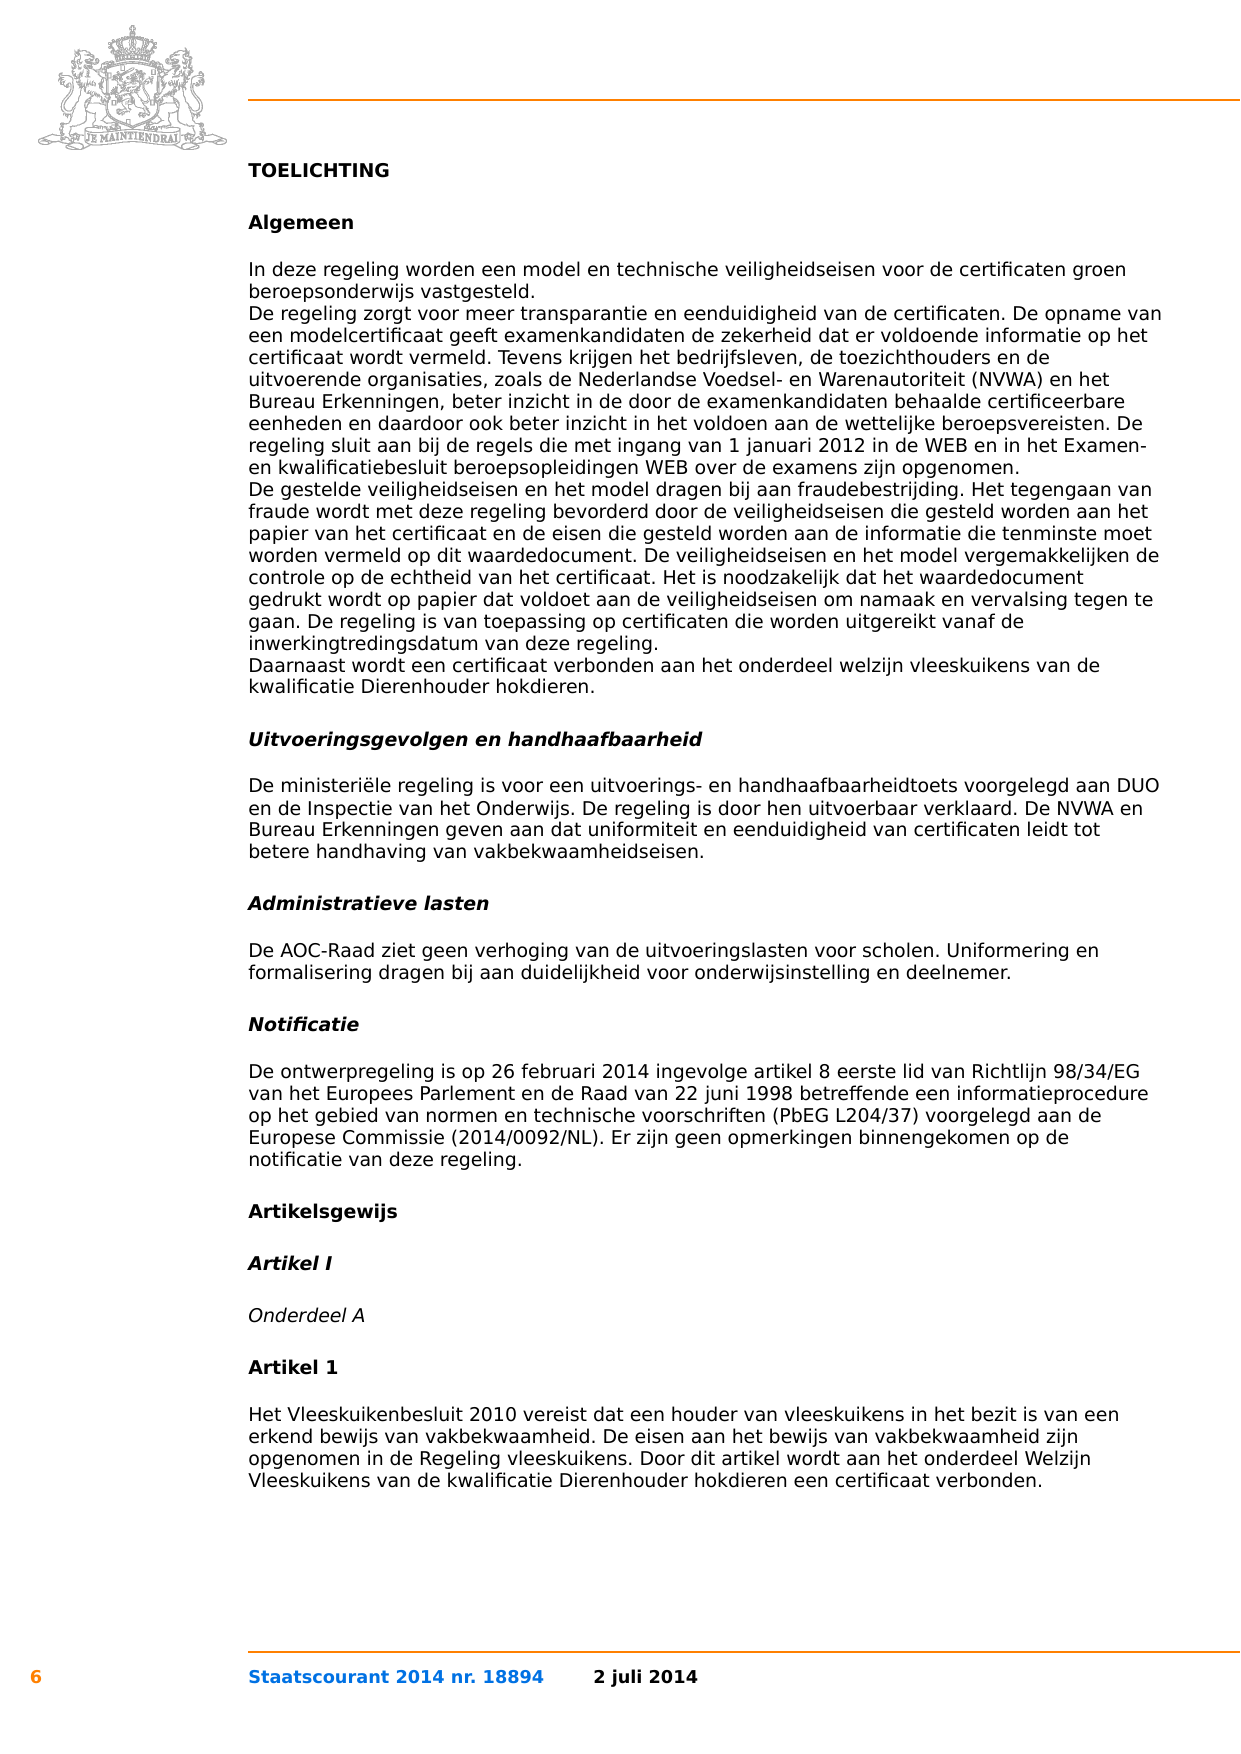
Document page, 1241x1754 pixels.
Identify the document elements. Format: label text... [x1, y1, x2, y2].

text De AOC-Raad ziet geen verhoging van de uitvoeringslasten voor scholen. Uniformering en formalisering dragen bij aan duidelijkheid voor onderwijsinstelling en deelnemer. [248, 940, 1163, 984]
text Daarnaast wordt een certificaat verbonden aan het onderdeel welzijn vleeskuikens van de kwalificatie Dierenhouder hokdieren. [248, 654, 1163, 698]
subtitle TOELICHTING [248, 160, 1163, 182]
text Het Vleeskuikenbesluit 2010 vereist dat een houder van vleeskuikens in het bezit is van een erkend bewijs van vakbekwaamheid. De eisen aan het bewijs van vakbekwaamheid zijn opgenomen in de Regeling vleeskuikens. Door dit artikel wordt aan het onderdeel Welzijn Vleeskuikens van de kwalificatie Dierenhouder hokdieren een certificaat verbonden. [248, 1404, 1163, 1492]
text In deze regeling worden een model en technische veiligheidseisen voor de certificaten groen beroepsonderwijs vastgesteld. [248, 259, 1163, 303]
text De gestelde veiligheidseisen en het model dragen bij aan fraudebestrijding. Het tegengaan van fraude wordt met deze regeling bevorderd door de veiligheidseisen die gesteld worden aan het papier van het certificaat en de eisen die gesteld worden aan de informatie die tenminste moet worden vermeld op dit waardedocument. De veiligheidseisen en het model vergemakkelijken de controle op de echtheid van het certificaat. Het is noodzakelijk dat het waardedocument gedrukt wordt op papier dat voldoet aan de veiligheidseisen om namaak en vervalsing tegen te gaan. De regeling is van toepassing op certificaten die worden uitgereikt vanaf de inwerkingtredingsdatum van deze regeling. [248, 479, 1163, 654]
subtitle Algemeen [248, 212, 1163, 234]
text De ministeriële regeling is voor een uitvoerings- en handhaafbaarheidtoets voorgelegd aan DUO en de Inspectie van het Onderwijs. De regeling is door hen uitvoerbaar verklaard. De NVWA en Bureau Erkenningen geven aan dat uniformiteit en eenduidigheid van certificaten leidt tot betere handhaving van vakbekwaamheidseisen. [248, 775, 1163, 863]
subtitle Artikel I [248, 1253, 1163, 1275]
subtitle Artikelsgewijs [248, 1201, 1163, 1223]
subtitle Administratieve lasten [248, 893, 1163, 915]
subtitle Artikel 1 [248, 1357, 1163, 1379]
picture [38, 25, 227, 150]
text De ontwerpregeling is op 26 februari 2014 ingevolge artikel 8 eerste lid van Richtlijn 98/34/EG van het Europees Parlement en de Raad van 22 juni 1998 betreffende een informatieprocedure op het gebied van normen en technische voorschriften (PbEG L204/37) voorgelegd aan de Europese Commissie (2014/0092/NL). Er zijn geen opmerkingen binnengekomen op de notificatie van deze regeling. [248, 1061, 1163, 1171]
subtitle Uitvoeringsgevolgen en handhaafbaarheid [248, 728, 1163, 750]
subtitle Onderdeel A [248, 1305, 1163, 1327]
text De regeling zorgt voor meer transparantie en eenduidigheid van de certificaten. De opname van een modelcertificaat geeft examenkandidaten de zekerheid dat er voldoende informatie op het certificaat wordt vermeld. Tevens krijgen het bedrijfsleven, de toezichthouders en de uitvoerende organisaties, zoals de Nederlandse Voedsel- en Warenautoriteit (NVWA) en het Bureau Erkenningen, beter inzicht in de door de examenkandidaten behaalde certificeerbare eenheden en daardoor ook beter inzicht in het voldoen aan de wettelijke beroepsvereisten. De regeling sluit aan bij de regels die met ingang van 1 januari 2012 in de WEB en in het Examen- en kwalificatiebesluit beroepsopleidingen WEB over de examens zijn opgenomen. [248, 303, 1163, 479]
subtitle Notificatie [248, 1014, 1163, 1036]
